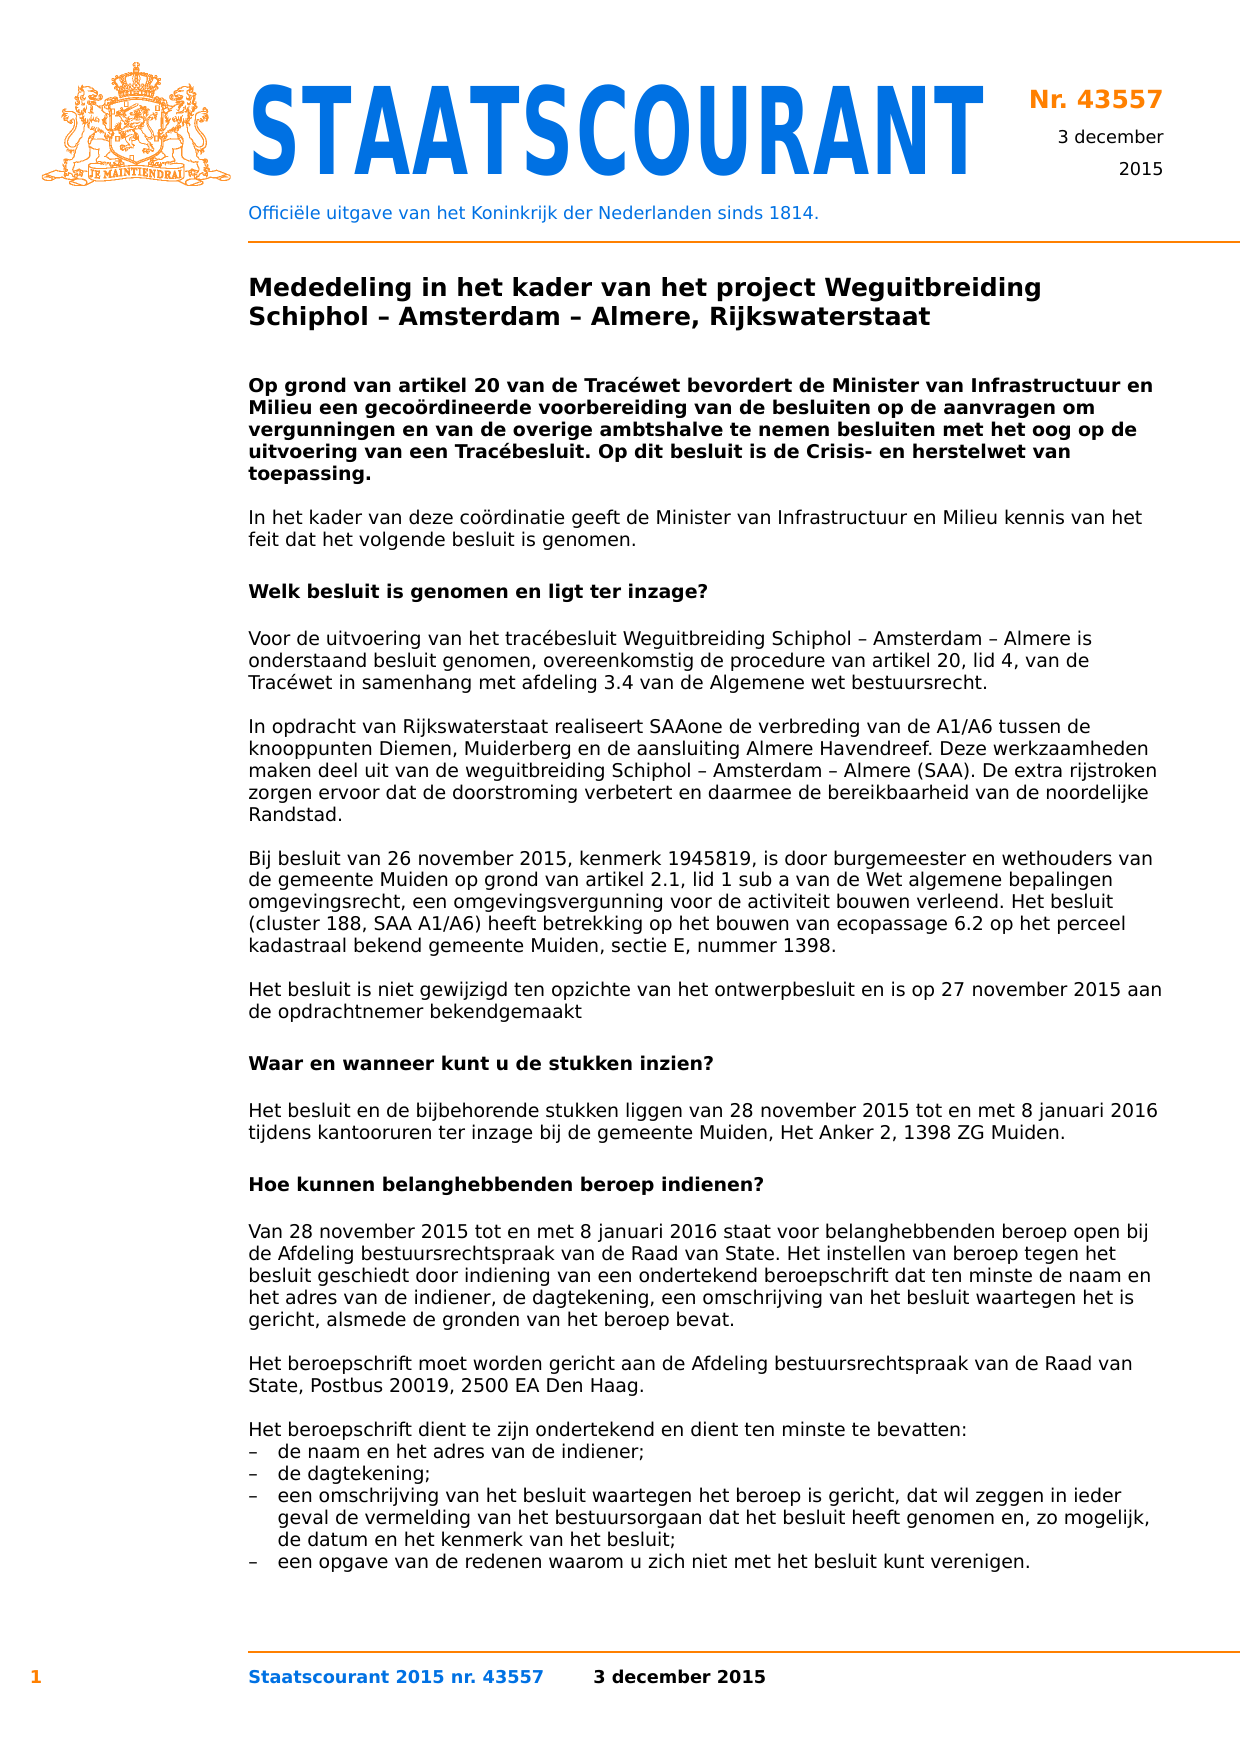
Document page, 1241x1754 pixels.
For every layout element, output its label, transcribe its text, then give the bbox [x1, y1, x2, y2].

text Het beroepschrift moet worden gericht aan de Afdeling bestuursrechtspraak van de Raad van State, Postbus 20019, 2500 EA Den Haag. [248, 1353, 1163, 1397]
subtitle Hoe kunnen belanghebbenden beroep indienen? [248, 1174, 1163, 1196]
text Voor de uitvoering van het tracébesluit Weguitbreiding Schiphol – Amsterdam – Almere is onderstaand besluit genomen, overeenkomstig de procedure van artikel 20, lid 4, van de Tracéwet in samenhang met afdeling 3.4 van de Algemene wet bestuursrecht. [248, 628, 1163, 694]
text – een opgave van de redenen waarom u zich niet met het besluit kunt verenigen. [248, 1551, 1163, 1572]
text – de naam en het adres van de indiener; [248, 1441, 1163, 1463]
table_cell 3 december [998, 121, 1240, 153]
subtitle Mededeling in het kader van het project Weguitbreiding Schiphol – Amsterdam – Almere, Rijkswaterstaat [248, 273, 1163, 331]
text In het kader van deze coördinatie geeft de Minister van Infrastructuur en Milieu kennis van het feit dat het volgende besluit is genomen. [248, 507, 1163, 551]
subtitle Welk besluit is genomen en ligt ter inzage? [248, 581, 1163, 603]
text Het besluit is niet gewijzigd ten opzichte van het ontwerpbesluit en is op 27 november 2015 aan de opdrachtnemer bekendgemaakt [248, 979, 1163, 1023]
table_cell Officiële uitgave van het Koninkrijk der Nederlanden sinds 1814. [248, 203, 1240, 241]
table_header [25, 62, 248, 241]
table_cell 2015 [998, 153, 1240, 203]
text – de dagtekening; [248, 1463, 1163, 1484]
text – een omschrijving van het besluit waartegen het beroep is gericht, dat wil zeggen in ieder geval de vermelding van het bestuursorgaan dat het besluit heeft genomen en, zo mogelijk, de datum en het kenmerk van het besluit; [248, 1484, 1163, 1551]
picture [41, 62, 231, 186]
text Het beroepschrift dient te zijn ondertekend en dient ten minste te bevatten: [248, 1419, 1163, 1441]
text In opdracht van Rijkswaterstaat realiseert SAAone de verbreding van de A1/A6 tussen de knooppunten Diemen, Muiderberg en de aansluiting Almere Havendreef. Deze werkzaamheden maken deel uit van de weguitbreiding Schiphol – Amsterdam – Almere (SAA). De extra rijstroken zorgen ervoor dat de doorstroming verbetert en daarmee de bereikbaarheid van de noordelijke Randstad. [248, 716, 1163, 826]
text Bij besluit van 26 november 2015, kenmerk 1945819, is door burgemeester en wethouders van de gemeente Muiden op grond van artikel 2.1, lid 1 sub a van de Wet algemene bepalingen omgevingsrecht, een omgevingsvergunning voor de activiteit bouwen verleend. Het besluit (cluster 188, SAA A1/A6) heeft betrekking op het bouwen van ecopassage 6.2 op het perceel kadastraal bekend gemeente Muiden, sectie E, nummer 1398. [248, 847, 1163, 957]
text Het besluit en de bijbehorende stukken liggen van 28 november 2015 tot en met 8 januari 2016 tijdens kantooruren ter inzage bij de gemeente Muiden, Het Anker 2, 1398 ZG Muiden. [248, 1100, 1163, 1144]
subtitle Waar en wanneer kunt u de stukken inzien? [248, 1053, 1163, 1075]
text Van 28 november 2015 tot en met 8 januari 2016 staat voor belanghebbenden beroep open bij de Afdeling bestuursrechtspraak van de Raad van State. Het instellen van beroep tegen het besluit geschiedt door indiening van een ondertekend beroepschrift dat ten minste de naam en het adres van de indiener, de dagtekening, een omschrijving van het besluit waartegen het is gericht, alsmede de gronden van het beroep bevat. [248, 1221, 1163, 1331]
text Op grond van artikel 20 van de Tracéwet bevordert de Minister van Infrastructuur en Milieu een gecoördineerde voorbereiding van de besluiten op de aanvragen om vergunningen en van de overige ambtshalve te nemen besluiten met het oog op de uitvoering van een Tracébesluit. Op dit besluit is de Crisis- en herstelwet van toepassing. [248, 375, 1163, 485]
table_header Nr. 43557 [998, 62, 1240, 121]
table_header STAATSCOURANT [248, 62, 998, 203]
